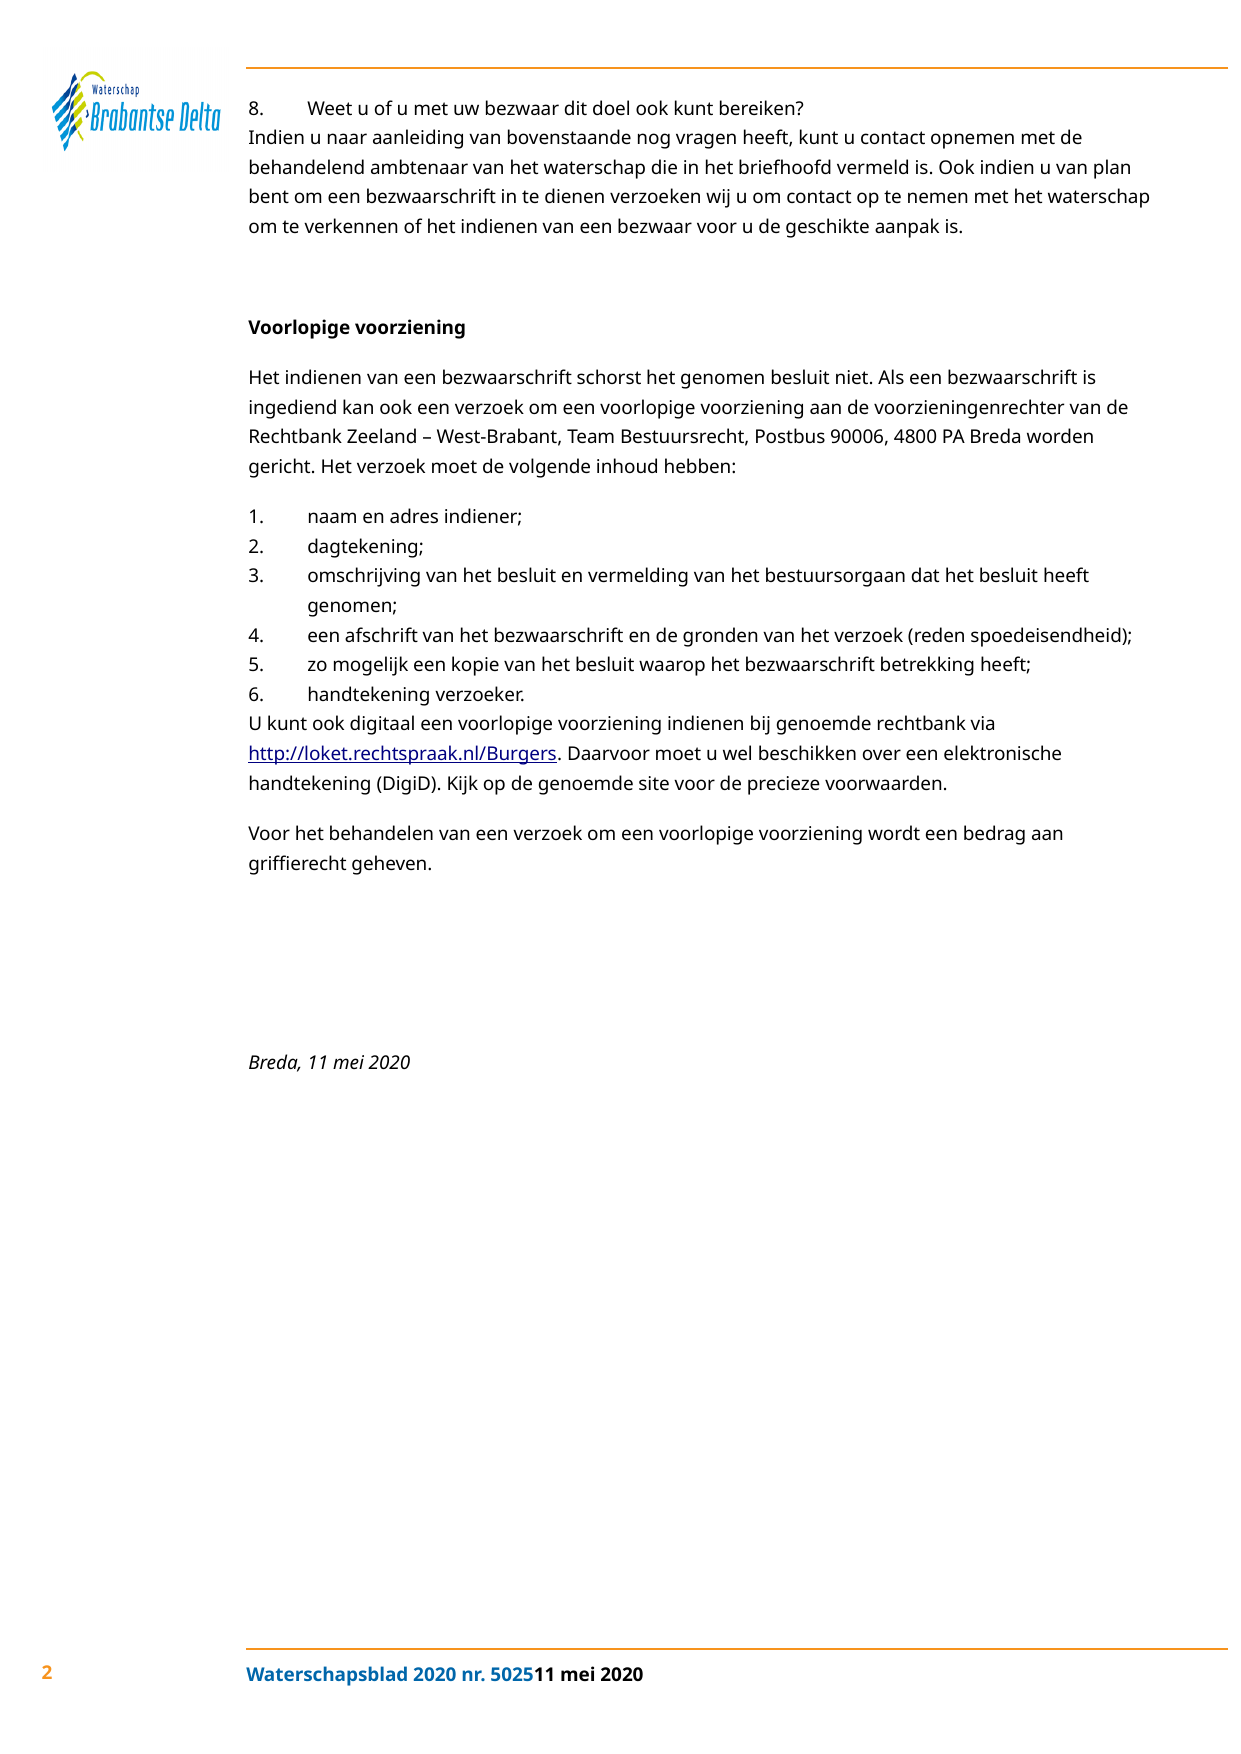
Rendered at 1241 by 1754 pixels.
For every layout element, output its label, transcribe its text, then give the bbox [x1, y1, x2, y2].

list dagtekening; [248, 533, 1152, 559]
text Breda, 11 mei 2020 [248, 1049, 1152, 1074]
list een afschrift van het bezwaarschrift en de gronden van het verzoek (reden spoedeisendheid); [248, 622, 1152, 648]
list naam en adres indiener; [248, 503, 1152, 529]
text U kunt ook digitaal een voorlopige voorziening indienen bij genoemde rechtbank via http://loket.rechtspraak.nl/Burgers. Daarvoor moet u wel beschikken over een elektronische handtekening (DigiD). Kijk op de genoemde site voor de precieze voorwaarden. [248, 711, 1152, 796]
text Voor het behandelen van een verzoek om een voorlopige voorziening wordt een bedrag aan griffierecht geheven. [248, 820, 1152, 876]
picture [41, 47, 231, 172]
list omschrijving van het besluit en vermelding van het bestuursorgaan dat het besluit heeft genomen; [248, 563, 1152, 618]
list zo mogelijk een kopie van het besluit waarop het bezwaarschrift betrekking heeft; [248, 651, 1152, 677]
text Het indienen van een bezwaarschrift schorst het genomen besluit niet. Als een bezwaarschrift is ingediend kan ook een verzoek om een voorlopige voorziening aan de voorzieningenrechter van de Rechtbank Zeeland – West-Brabant, Team Bestuursrecht, Postbus 90006, 4800 PA Breda worden gericht. Het verzoek moet de volgende inhoud hebben: [248, 364, 1152, 479]
text Indien u naar aanleiding van bovenstaande nog vragen heeft, kunt u contact opnemen met de behandelend ambtenaar van het waterschap die in het briefhoofd vermeld is. Ook indien u van plan bent om een bezwaarschrift in te dienen verzoeken wij u om contact op te nemen met het waterschap om te verkennen of het indienen van een bezwaar voor u de geschikte aanpak is. [248, 124, 1152, 239]
text Voorlopige voorziening [248, 314, 1152, 340]
list Weet u of u met uw bezwaar dit doel ook kunt bereiken? [248, 95, 1152, 121]
list handtekening verzoeker. [248, 681, 1152, 707]
